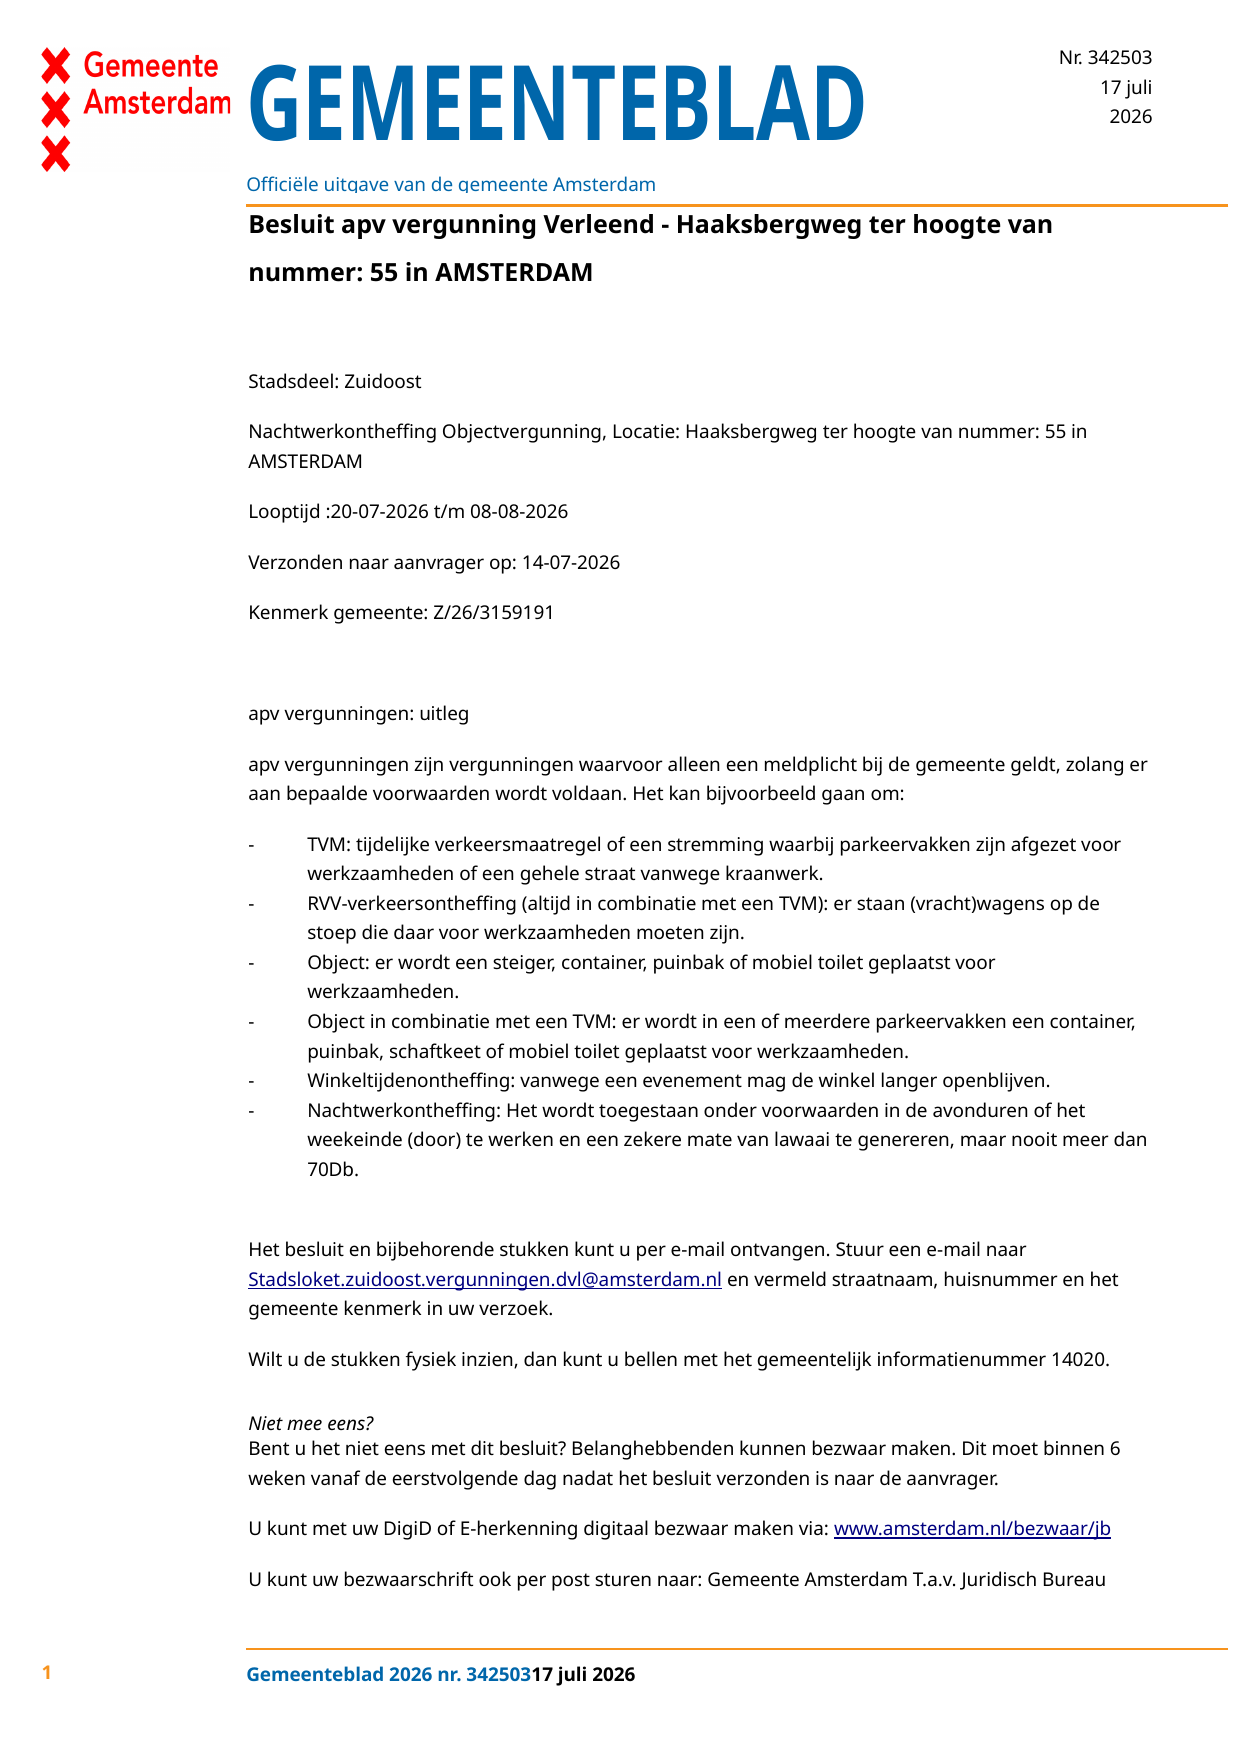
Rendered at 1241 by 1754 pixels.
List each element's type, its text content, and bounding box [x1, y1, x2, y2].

text U kunt uw bezwaarschrift ook per post sturen naar: Gemeente Amsterdam T.a.v. Juridisch Bureau [248, 1566, 1152, 1592]
text Besluit apv vergunning Verleend - Haaksbergweg ter hoogte van nummer: 55 in AMSTERDAM [248, 207, 1152, 288]
text Bent u het niet eens met dit besluit? Belanghebbenden kunnen bezwaar maken. Dit moet binnen 6 weken vanaf de eerstvolgende dag nadat het besluit verzonden is naar de aanvrager. [248, 1436, 1152, 1491]
text U kunt met uw DigiD of E-herkenning digitaal bezwaar maken via: www.amsterdam.nl/bezwaar/jb [248, 1516, 1152, 1541]
text Niet mee eens? [248, 1410, 1152, 1436]
text Verzonden naar aanvrager op: 14-07-2026 [248, 549, 1152, 575]
text Wilt u de stukken fysiek inzien, dan kunt u bellen met het gemeentelijk informatienummer 14020. [248, 1346, 1152, 1372]
list Nachtwerkontheffing: Het wordt toegestaan onder voorwaarden in de avonduren of het weekeinde (door) te werken en een zekere mate van lawaai te genereren, maar nooit meer dan 70Db. [248, 1097, 1152, 1182]
text Het besluit en bijbehorende stukken kunt u per e-mail ontvangen. Stuur een e-mail naar Stadsloket.zuidoost.vergunningen.dvl@amsterdam.nl en vermeld straatnaam, huisnummer en het gemeente kenmerk in uw verzoek. [248, 1236, 1152, 1321]
picture [41, 47, 231, 172]
list RVV-verkeersontheffing (altijd in combinatie met een TVM): er staan (vracht)wagens op de stoep die daar voor werkzaamheden moeten zijn. [248, 890, 1152, 945]
list TVM: tijdelijke verkeersmaatregel of een stremming waarbij parkeervakken zijn afgezet voor werkzaamheden of een gehele straat vanwege kraanwerk. [248, 831, 1152, 886]
text apv vergunningen: uitleg [248, 700, 1152, 726]
text Looptijd :20-07-2026 t/m 08-08-2026 [248, 499, 1152, 524]
text apv vergunningen zijn vergunningen waarvoor alleen een meldplicht bij de gemeente geldt, zolang er aan bepaalde voorwaarden wordt voldaan. Het kan bijvoorbeeld gaan om: [248, 751, 1152, 806]
text Nachtwerkontheffing Objectvergunning, Locatie: Haaksbergweg ter hoogte van nummer: 55 in AMSTERDAM [248, 419, 1152, 474]
text Kenmerk gemeente: Z/26/3159191 [248, 599, 1152, 625]
list Object: er wordt een steiger, container, puinbak of mobiel toilet geplaatst voor werkzaamheden. [248, 949, 1152, 1004]
list Object in combinatie met een TVM: er wordt in een of meerdere parkeervakken een container, puinbak, schaftkeet of mobiel toilet geplaatst voor werkzaamheden. [248, 1008, 1152, 1064]
text Stadsdeel: Zuidoost [248, 368, 1152, 394]
list Winkeltijdenontheffing: vanwege een evenement mag de winkel langer openblijven. [248, 1067, 1152, 1093]
